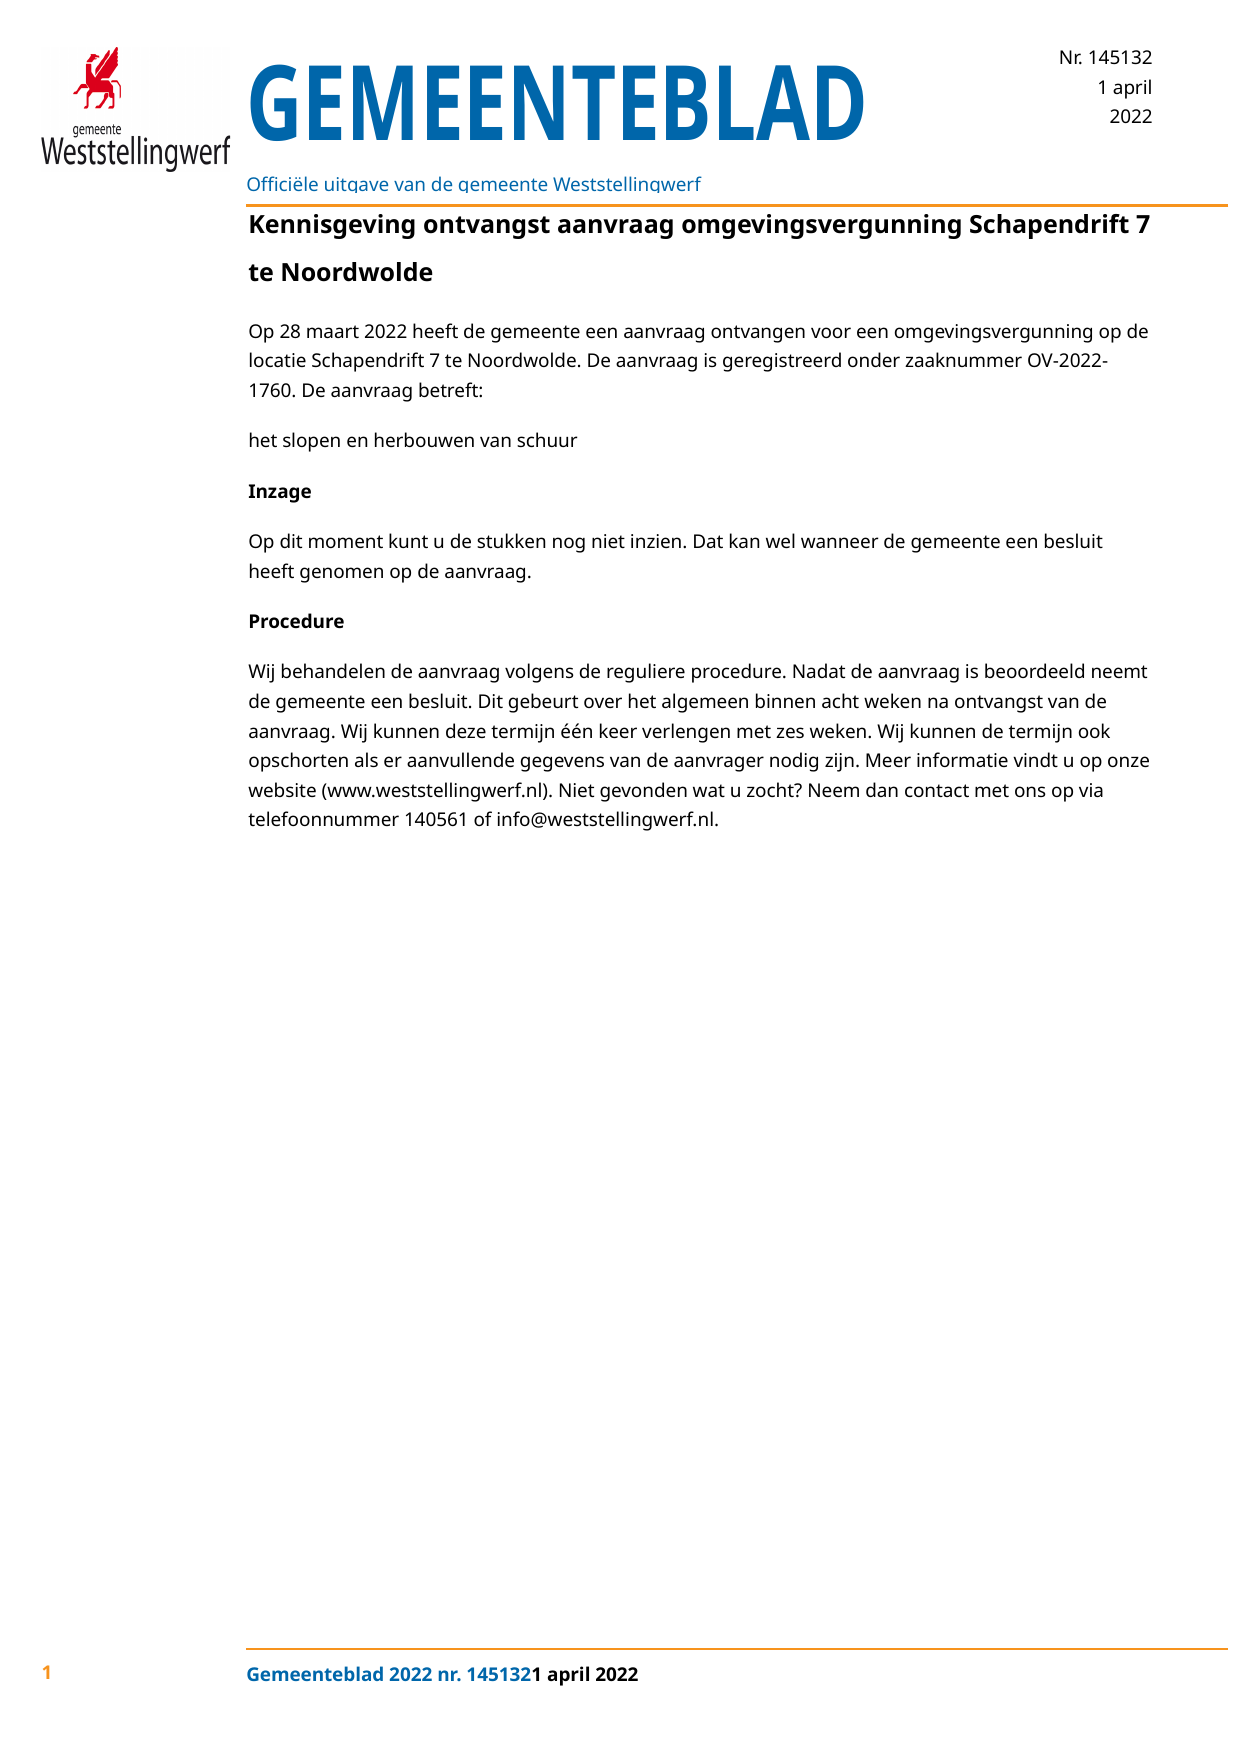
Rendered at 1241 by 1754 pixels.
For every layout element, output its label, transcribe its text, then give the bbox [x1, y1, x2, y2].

text het slopen en herbouwen van schuur [248, 427, 1152, 453]
text Inzage [248, 478, 1152, 504]
text Op dit moment kunt u de stukken nog niet inzien. Dat kan wel wanneer de gemeente een besluit heeft genomen op de aanvraag. [248, 528, 1152, 584]
text Kennisgeving ontvangst aanvraag omgevingsvergunning Schapendrift 7 te Noordwolde [248, 207, 1152, 288]
picture [41, 47, 231, 172]
text Wij behandelen de aanvraag volgens de reguliere procedure. Nadat de aanvraag is beoordeeld neemt de gemeente een besluit. Dit gebeurt over het algemeen binnen acht weken na ontvangst van de aanvraag. Wij kunnen deze termijn één keer verlengen met zes weken. Wij kunnen de termijn ook opschorten als er aanvullende gegevens van de aanvrager nodig zijn. Meer informatie vindt u op onze website (www.weststellingwerf.nl). Niet gevonden wat u zocht? Neem dan contact met ons op via telefoonnummer 140561 of info@weststellingwerf.nl. [248, 659, 1152, 832]
text Procedure [248, 608, 1152, 634]
text Op 28 maart 2022 heeft de gemeente een aanvraag ontvangen voor een omgevingsvergunning op de locatie Schapendrift 7 te Noordwolde. De aanvraag is geregistreerd onder zaaknummer OV-2022-1760. De aanvraag betreft: [248, 318, 1152, 403]
